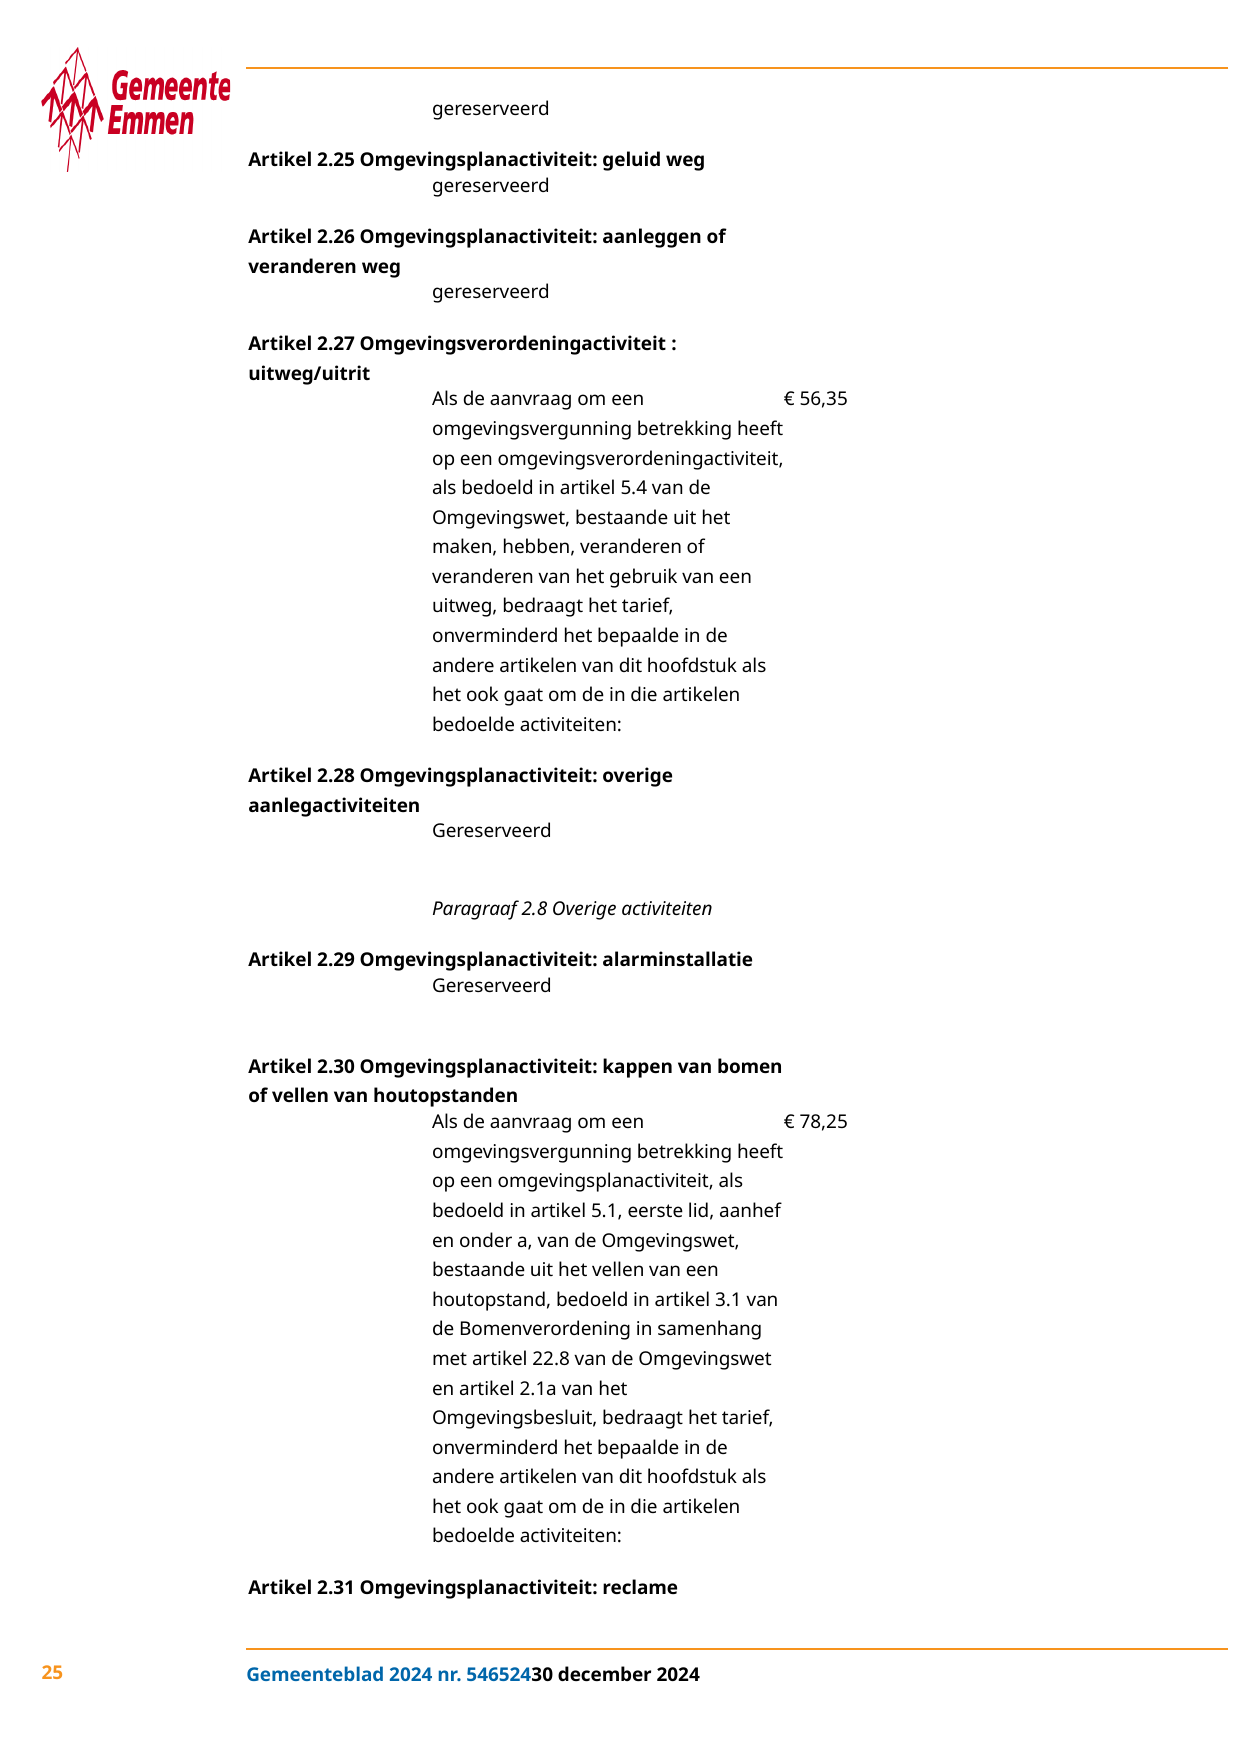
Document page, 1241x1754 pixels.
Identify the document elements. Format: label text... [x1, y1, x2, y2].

table_cell [248, 121, 432, 146]
table_cell [784, 279, 1059, 304]
table_cell [784, 146, 1059, 172]
table_cell gereserveerd [432, 95, 784, 121]
table_cell [248, 172, 432, 198]
table_cell [432, 305, 784, 330]
table_cell [248, 895, 432, 921]
table_cell [784, 121, 1059, 146]
table_cell [432, 921, 784, 946]
table_cell [432, 869, 784, 895]
table_cell [784, 818, 1059, 843]
table_cell [784, 763, 1059, 818]
table_cell Als de aanvraag om een omgevingsvergunning betrekking heeft op een omgevingsplanactiviteit, als bedoeld in artikel 5.1, eerste lid, aanhef en onder a, van de Omgevingswet, bestaande uit het vellen van een houtopstand, bedoeld in artikel 3.1 van de Bomenverordening in samenhang met artikel 22.8 van de Omgevingswet en artikel 2.1a van het Omgevingsbesluit, bedraagt het tarief, onverminderd het bepaalde in de andere artikelen van dit hoofdstuk als het ook gaat om de in die artikelen bedoelde activiteiten: [432, 1109, 784, 1548]
table_cell [784, 95, 1059, 121]
picture [41, 47, 231, 172]
table_cell [784, 1574, 1059, 1600]
table_cell [248, 998, 432, 1023]
table_cell [432, 198, 784, 223]
table_cell [248, 844, 432, 869]
table_cell Artikel 2.29 Omgevingsplanactiviteit: alarminstallatie [248, 946, 784, 972]
table_cell [784, 895, 1059, 921]
table_cell [248, 305, 432, 330]
table_cell [248, 95, 432, 121]
table_cell [432, 844, 784, 869]
table_cell [784, 869, 1059, 895]
table_cell [432, 998, 784, 1023]
table_cell [784, 305, 1059, 330]
table_cell [248, 869, 432, 895]
table_cell [784, 198, 1059, 223]
table_cell [784, 946, 1059, 972]
table_cell [432, 121, 784, 146]
table_cell [248, 972, 432, 998]
table_cell Artikel 2.30 Omgevingsplanactiviteit: kappen van bomen of vellen van houtopstanden [248, 1024, 784, 1108]
table_cell Artikel 2.31 Omgevingsplanactiviteit: reclame [248, 1574, 784, 1600]
table_cell [784, 224, 1059, 279]
table_cell [784, 844, 1059, 869]
table_cell Paragraaf 2.8 Overige activiteiten [432, 895, 784, 921]
table_cell [784, 1548, 1059, 1574]
table_cell gereserveerd [432, 279, 784, 304]
table_cell [248, 1109, 432, 1548]
table_cell € 56,35 [784, 386, 1059, 737]
table_cell [784, 172, 1059, 198]
table_cell [248, 1548, 432, 1574]
table_cell [784, 330, 1059, 386]
table_cell [248, 386, 432, 737]
table_cell [432, 737, 784, 762]
table_cell [432, 1548, 784, 1574]
table_cell Artikel 2.28 Omgevingsplanactiviteit: overige aanlegactiviteiten [248, 763, 784, 818]
table_cell [784, 972, 1059, 998]
table_cell Artikel 2.26 Omgevingsplanactiviteit: aanleggen of veranderen weg [248, 224, 784, 279]
table_cell gereserveerd [432, 172, 784, 198]
table_cell [248, 818, 432, 843]
table_cell Als de aanvraag om een omgevingsvergunning betrekking heeft op een omgevingsverordeningactiviteit, als bedoeld in artikel 5.4 van de Omgevingswet, bestaande uit het maken, hebben, veranderen of veranderen van het gebruik van een uitweg, bedraagt het tarief, onverminderd het bepaalde in de andere artikelen van dit hoofdstuk als het ook gaat om de in die artikelen bedoelde activiteiten: [432, 386, 784, 737]
table_cell [248, 279, 432, 304]
table_cell Gereserveerd [432, 818, 784, 843]
table_cell [784, 998, 1059, 1023]
table_cell [784, 737, 1059, 762]
table_cell [248, 737, 432, 762]
table_cell € 78,25 [784, 1109, 1059, 1548]
table_cell Artikel 2.25 Omgevingsplanactiviteit: geluid weg [248, 146, 784, 172]
table_cell [248, 198, 432, 223]
table_cell Gereserveerd [432, 972, 784, 998]
table_cell Artikel 2.27 Omgevingsverordeningactiviteit : uitweg/uitrit [248, 330, 784, 386]
table_cell [784, 1024, 1059, 1108]
table_cell [248, 921, 432, 946]
table_cell [784, 921, 1059, 946]
